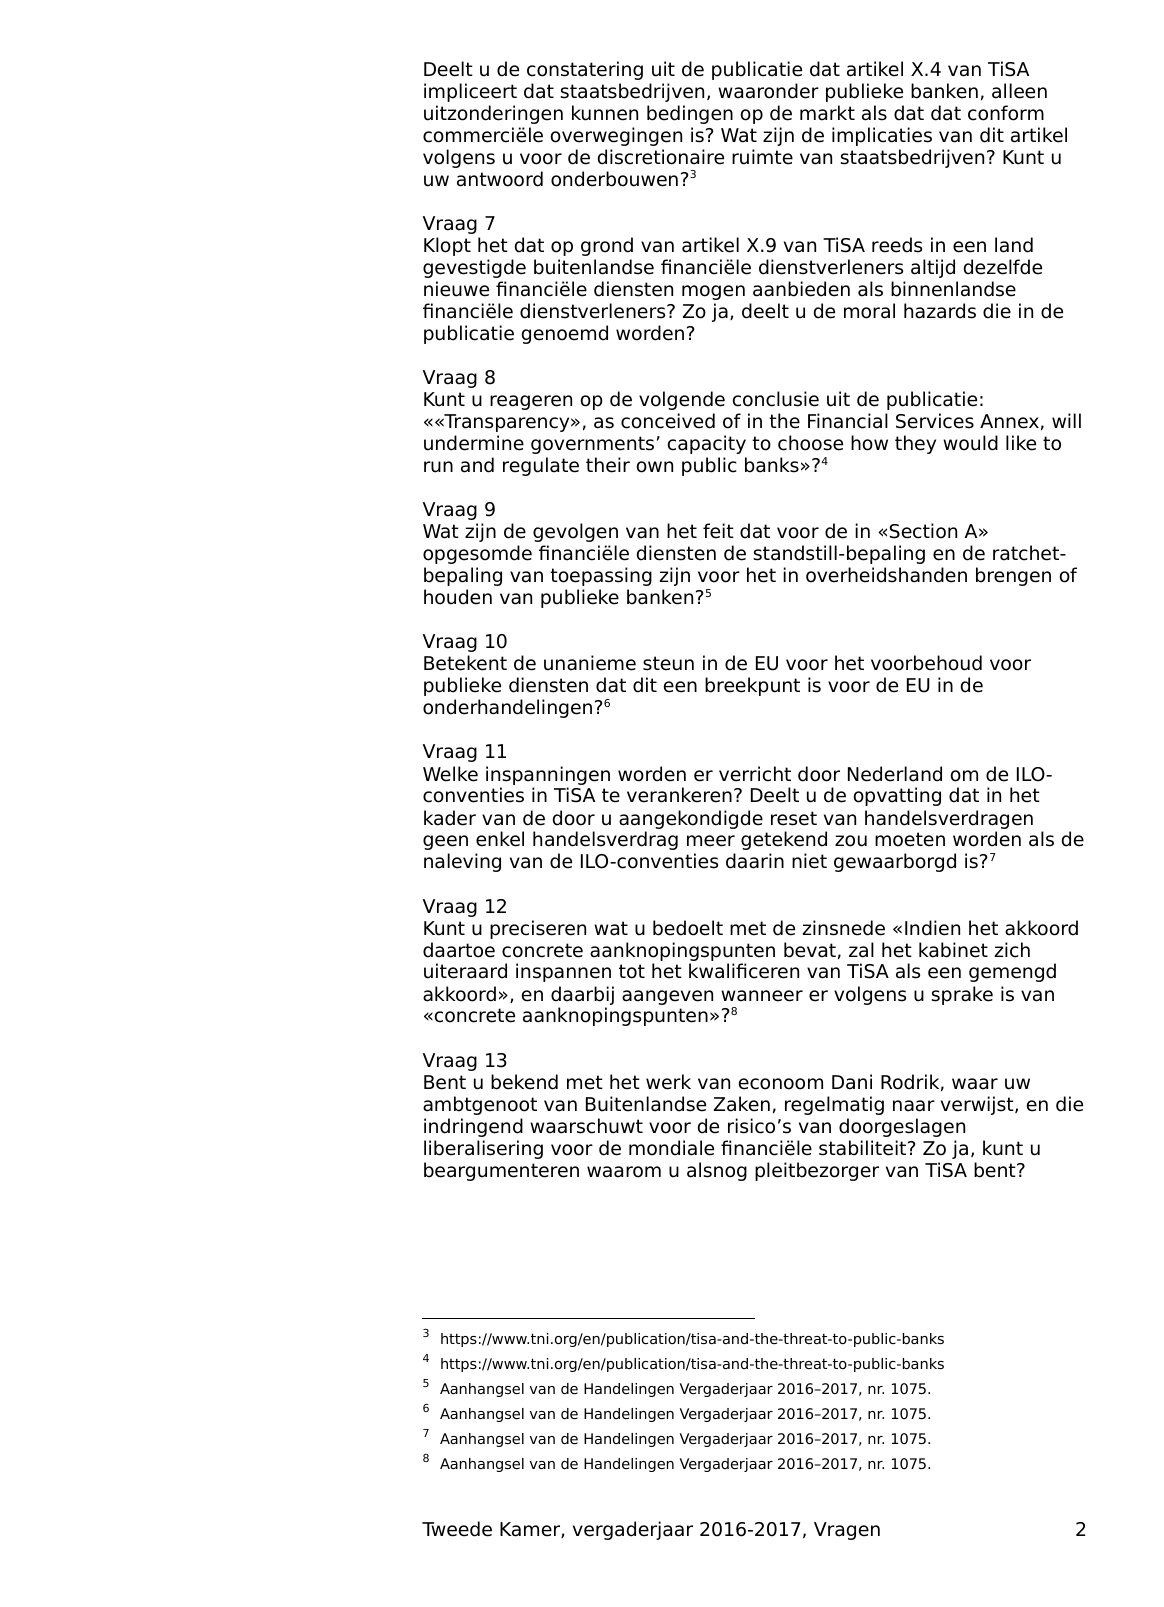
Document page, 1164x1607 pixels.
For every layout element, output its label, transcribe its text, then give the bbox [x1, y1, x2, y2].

text Vraag 10 [422, 631, 1087, 653]
text Vraag 13 [422, 1049, 1087, 1072]
text Vraag 12 [422, 896, 1087, 917]
text Aanhangsel van de Handelingen Vergaderjaar 2016–2017, nr. 1075. [422, 1452, 1087, 1474]
text Aanhangsel van de Handelingen Vergaderjaar 2016–2017, nr. 1075. [422, 1377, 1087, 1399]
text Klopt het dat op grond van artikel X.9 van TiSA reeds in een land gevestigde buitenlandse financiële dienstverleners altijd dezelfde nieuwe financiële diensten mogen aanbieden als binnenlandse financiële dienstverleners? Zo ja, deelt u de moral hazards die in de publicatie genoemd worden? [422, 235, 1087, 345]
text Vraag 11 [422, 741, 1087, 763]
text Deelt u de constatering uit de publicatie dat artikel X.4 van TiSA impliceert dat staatsbedrijven, waaronder publieke banken, alleen uitzonderingen kunnen bedingen op de markt als dat dat conform commerciële overwegingen is? Wat zijn de implicaties van dit artikel volgens u voor de discretionaire ruimte van staatsbedrijven? Kunt u uw antwoord onderbouwen? [422, 59, 1087, 191]
text Kunt u reageren op de volgende conclusie uit de publicatie: ««Transparency», as conceived of in the Financial Services Annex, will undermine governments’ capacity to choose how they would like to run and regulate their own public banks»? [422, 389, 1087, 477]
text Betekent de unanieme steun in de EU voor het voorbehoud voor publieke diensten dat dit een breekpunt is voor de EU in de onderhandelingen? [422, 653, 1087, 719]
text https://www.tni.org/en/publication/tisa-and-the-threat-to-public-banks [422, 1327, 1087, 1349]
text Aanhangsel van de Handelingen Vergaderjaar 2016–2017, nr. 1075. [422, 1402, 1087, 1424]
text Aanhangsel van de Handelingen Vergaderjaar 2016–2017, nr. 1075. [422, 1427, 1087, 1449]
text Welke inspanningen worden er verricht door Nederland om de ILO-conventies in TiSA te verankeren? Deelt u de opvatting dat in het kader van de door u aangekondigde reset van handelsverdragen geen enkel handelsverdrag meer getekend zou moeten worden als de naleving van de ILO-conventies daarin niet gewaarborgd is? [422, 763, 1087, 873]
text Vraag 9 [422, 499, 1087, 521]
text Bent u bekend met het werk van econoom Dani Rodrik, waar uw ambtgenoot van Buitenlandse Zaken, regelmatig naar verwijst, en die indringend waarschuwt voor de risico’s van doorgeslagen liberalisering voor de mondiale financiële stabiliteit? Zo ja, kunt u beargumenteren waarom u alsnog pleitbezorger van TiSA bent? [422, 1072, 1087, 1181]
text https://www.tni.org/en/publication/tisa-and-the-threat-to-public-banks [422, 1352, 1087, 1374]
text Vraag 8 [422, 367, 1087, 389]
text Wat zijn de gevolgen van het feit dat voor de in «Section A» opgesomde financiële diensten de standstill-bepaling en de ratchet-bepaling van toepassing zijn voor het in overheidshanden brengen of houden van publieke banken? [422, 521, 1087, 609]
text Kunt u preciseren wat u bedoelt met de zinsnede «Indien het akkoord daartoe concrete aanknopingspunten bevat, zal het kabinet zich uiteraard inspannen tot het kwalificeren van TiSA als een gemengd akkoord», en daarbij aangeven wanneer er volgens u sprake is van «concrete aanknopingspunten»? [422, 917, 1087, 1027]
text Vraag 7 [422, 213, 1087, 235]
